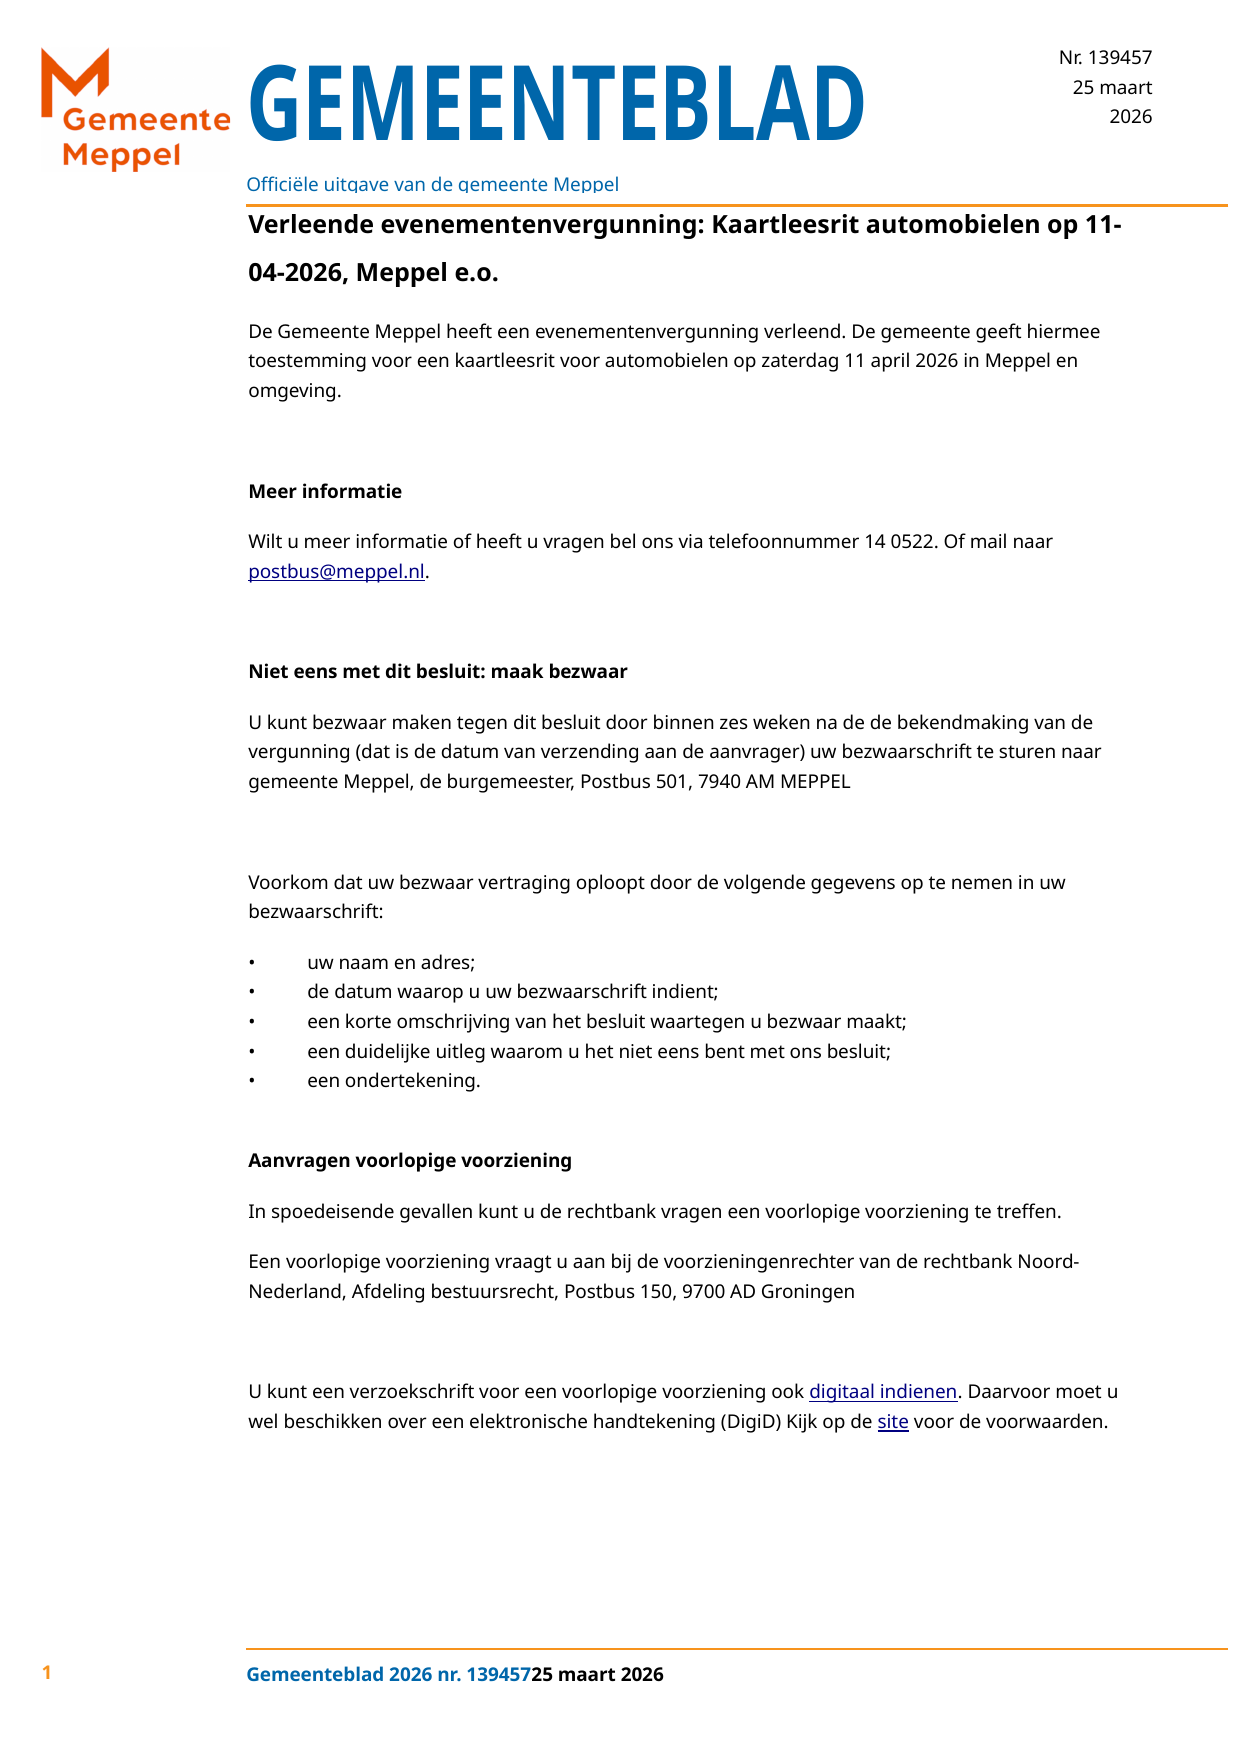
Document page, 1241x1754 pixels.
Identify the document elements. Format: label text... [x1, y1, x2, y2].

picture [41, 47, 231, 172]
text Aanvragen voorlopige voorziening [248, 1147, 1152, 1173]
text Niet eens met dit besluit: maak bezwaar [248, 659, 1152, 684]
text Meer informatie [248, 478, 1152, 504]
list een ondertekening. [248, 1067, 1152, 1093]
text Voorkom dat uw bezwaar vertraging oploopt door de volgende gegevens op te nemen in uw bezwaarschrift: [248, 869, 1152, 924]
text De Gemeente Meppel heeft een evenementenvergunning verleend. De gemeente geeft hiermee toestemming voor een kaartleesrit voor automobielen op zaterdag 11 april 2026 in Meppel en omgeving. [248, 318, 1152, 403]
text Een voorlopige voorziening vraagt u aan bij de voorzieningenrechter van de rechtbank Noord-Nederland, Afdeling bestuursrecht, Postbus 150, 9700 AD Groningen [248, 1248, 1152, 1304]
text U kunt bezwaar maken tegen dit besluit door binnen zes weken na de de bekendmaking van de vergunning (dat is de datum van verzending aan de aanvrager) uw bezwaarschrift te sturen naar gemeente Meppel, de burgemeester, Postbus 501, 7940 AM MEPPEL [248, 709, 1152, 794]
text U kunt een verzoekschrift voor een voorlopige voorziening ook digitaal indienen. Daarvoor moet u wel beschikken over een elektronische handtekening (DigiD) Kijk op de site voor de voorwaarden. [248, 1379, 1152, 1434]
list een duidelijke uitleg waarom u het niet eens bent met ons besluit; [248, 1038, 1152, 1064]
text Wilt u meer informatie of heeft u vragen bel ons via telefoonnummer 14 0522. Of mail naar postbus@meppel.nl. [248, 528, 1152, 584]
text Verleende evenementenvergunning: Kaartleesrit automobielen op 11-04-2026, Meppel e.o. [248, 207, 1152, 288]
list uw naam en adres; [248, 949, 1152, 975]
text In spoedeisende gevallen kunt u de rechtbank vragen een voorlopige voorziening te treffen. [248, 1198, 1152, 1224]
list een korte omschrijving van het besluit waartegen u bezwaar maakt; [248, 1008, 1152, 1034]
list de datum waarop u uw bezwaarschrift indient; [248, 979, 1152, 1004]
